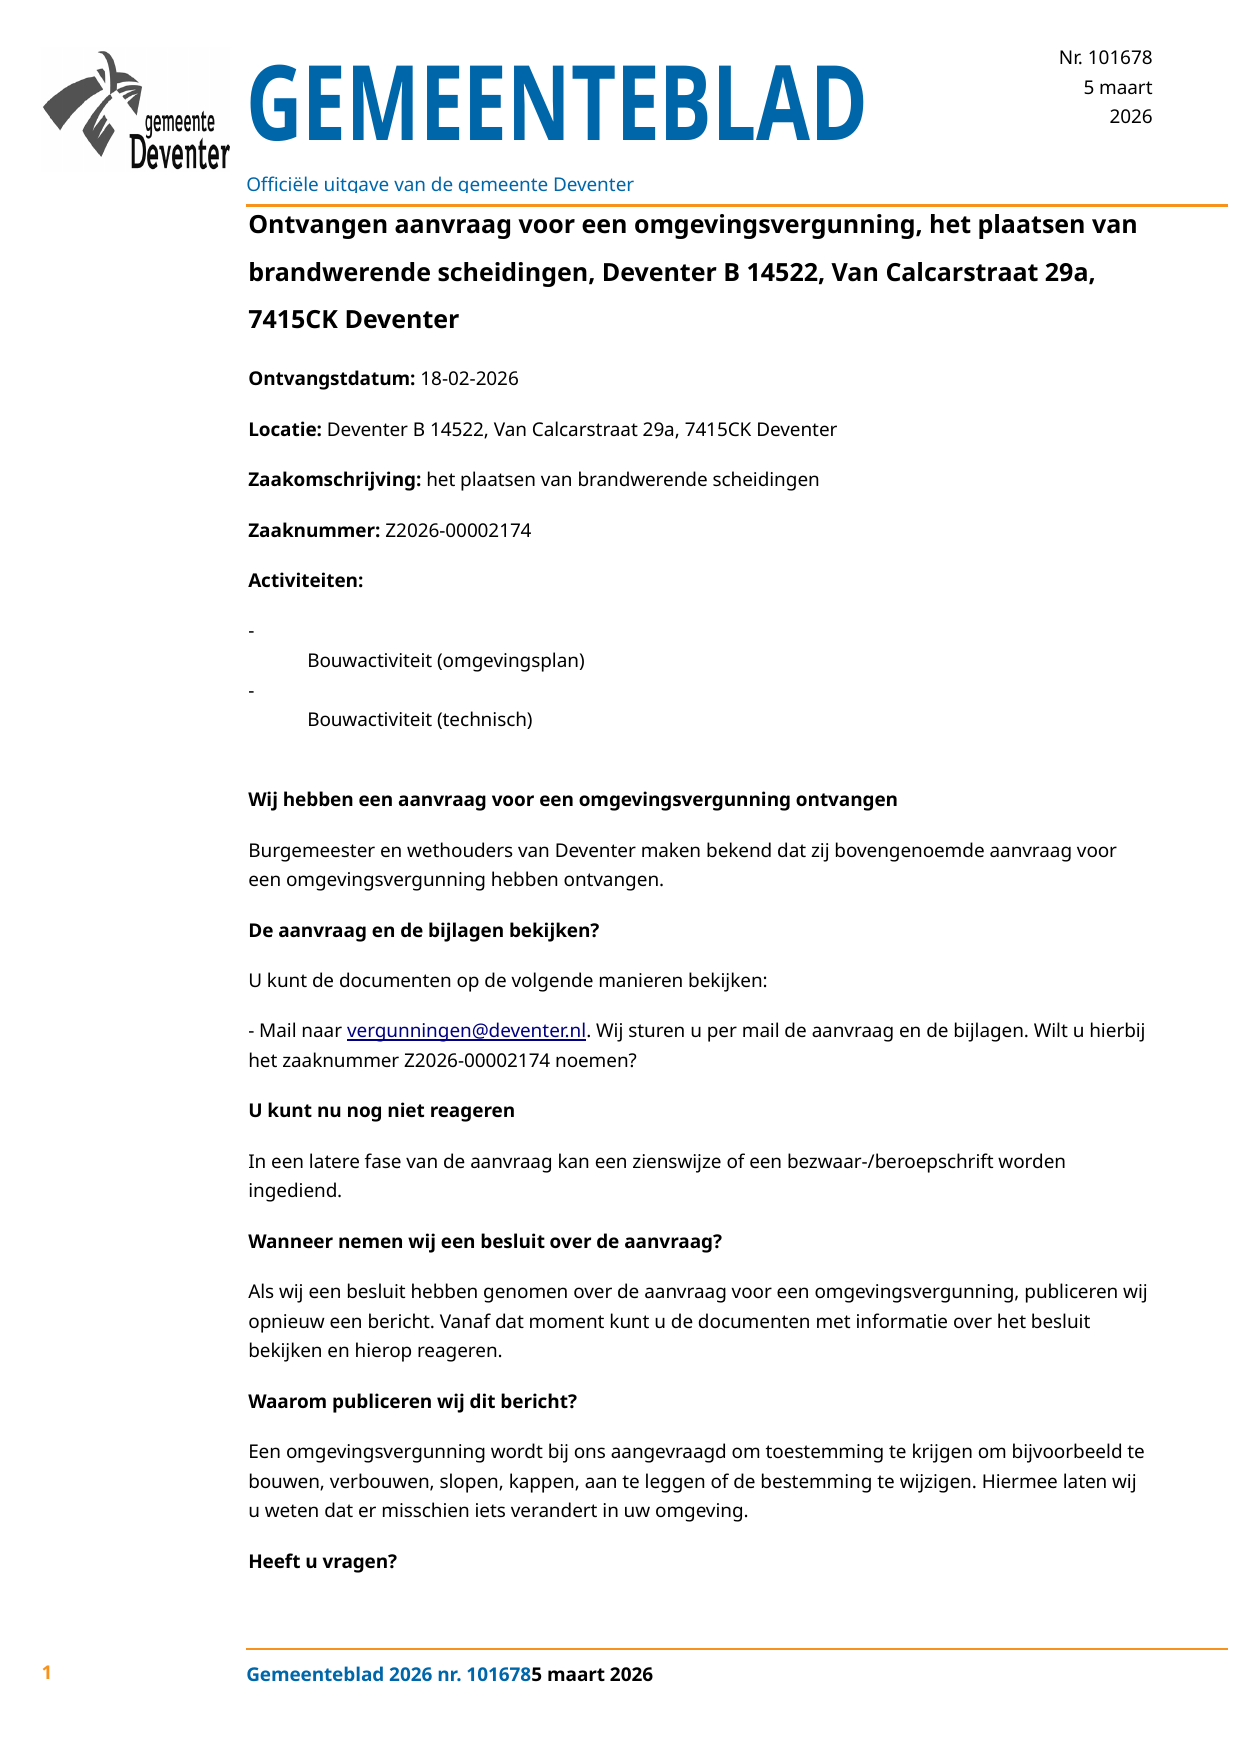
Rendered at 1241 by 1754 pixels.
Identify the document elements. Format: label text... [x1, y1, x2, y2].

text Waarom publiceren wij dit bericht? [248, 1388, 1152, 1414]
text De aanvraag en de bijlagen bekijken? [248, 917, 1152, 942]
text U kunt de documenten op de volgende manieren bekijken: [248, 967, 1152, 993]
text Heeft u vragen? [248, 1548, 1152, 1574]
text Wij hebben een aanvraag voor een omgevingsvergunning ontvangen [248, 786, 1152, 812]
text U kunt nu nog niet reageren [248, 1098, 1152, 1123]
text Wanneer nemen wij een besluit over de aanvraag? [248, 1228, 1152, 1254]
list Bouwactiviteit (omgevingsplan) [248, 647, 1152, 673]
text Ontvangen aanvraag voor een omgevingsvergunning, het plaatsen van brandwerende scheidingen, Deventer B 14522, Van Calcarstraat 29a, 7415CK Deventer [248, 207, 1152, 336]
text Zaakomschrijving: het plaatsen van brandwerende scheidingen [248, 466, 1152, 492]
text Een omgevingsvergunning wordt bij ons aangevraagd om toestemming te krijgen om bijvoorbeeld te bouwen, verbouwen, slopen, kappen, aan te leggen of de bestemming te wijzigen. Hiermee laten wij u weten dat er misschien iets verandert in uw omgeving. [248, 1438, 1152, 1523]
text Zaaknummer: Z2026-00002174 [248, 517, 1152, 542]
text - Mail naar vergunningen@deventer.nl. Wij sturen u per mail de aanvraag en de bijlagen. Wilt u hierbij het zaaknummer Z2026-00002174 noemen? [248, 1018, 1152, 1073]
text Burgemeester en wethouders van Deventer maken bekend dat zij bovengenoemde aanvraag voor een omgevingsvergunning hebben ontvangen. [248, 837, 1152, 892]
text Als wij een besluit hebben genomen over de aanvraag voor een omgevingsvergunning, publiceren wij opnieuw een bericht. Vanaf dat moment kunt u de documenten met informatie over het besluit bekijken en hierop reageren. [248, 1278, 1152, 1363]
picture [41, 47, 231, 172]
text Locatie: Deventer B 14522, Van Calcarstraat 29a, 7415CK Deventer [248, 416, 1152, 442]
text In een latere fase van de aanvraag kan een zienswijze of een bezwaar-/beroepschrift worden ingediend. [248, 1148, 1152, 1203]
text Activiteiten: [248, 567, 1152, 593]
text Ontvangstdatum: 18-02-2026 [248, 366, 1152, 391]
list Bouwactiviteit (technisch) [248, 706, 1152, 732]
